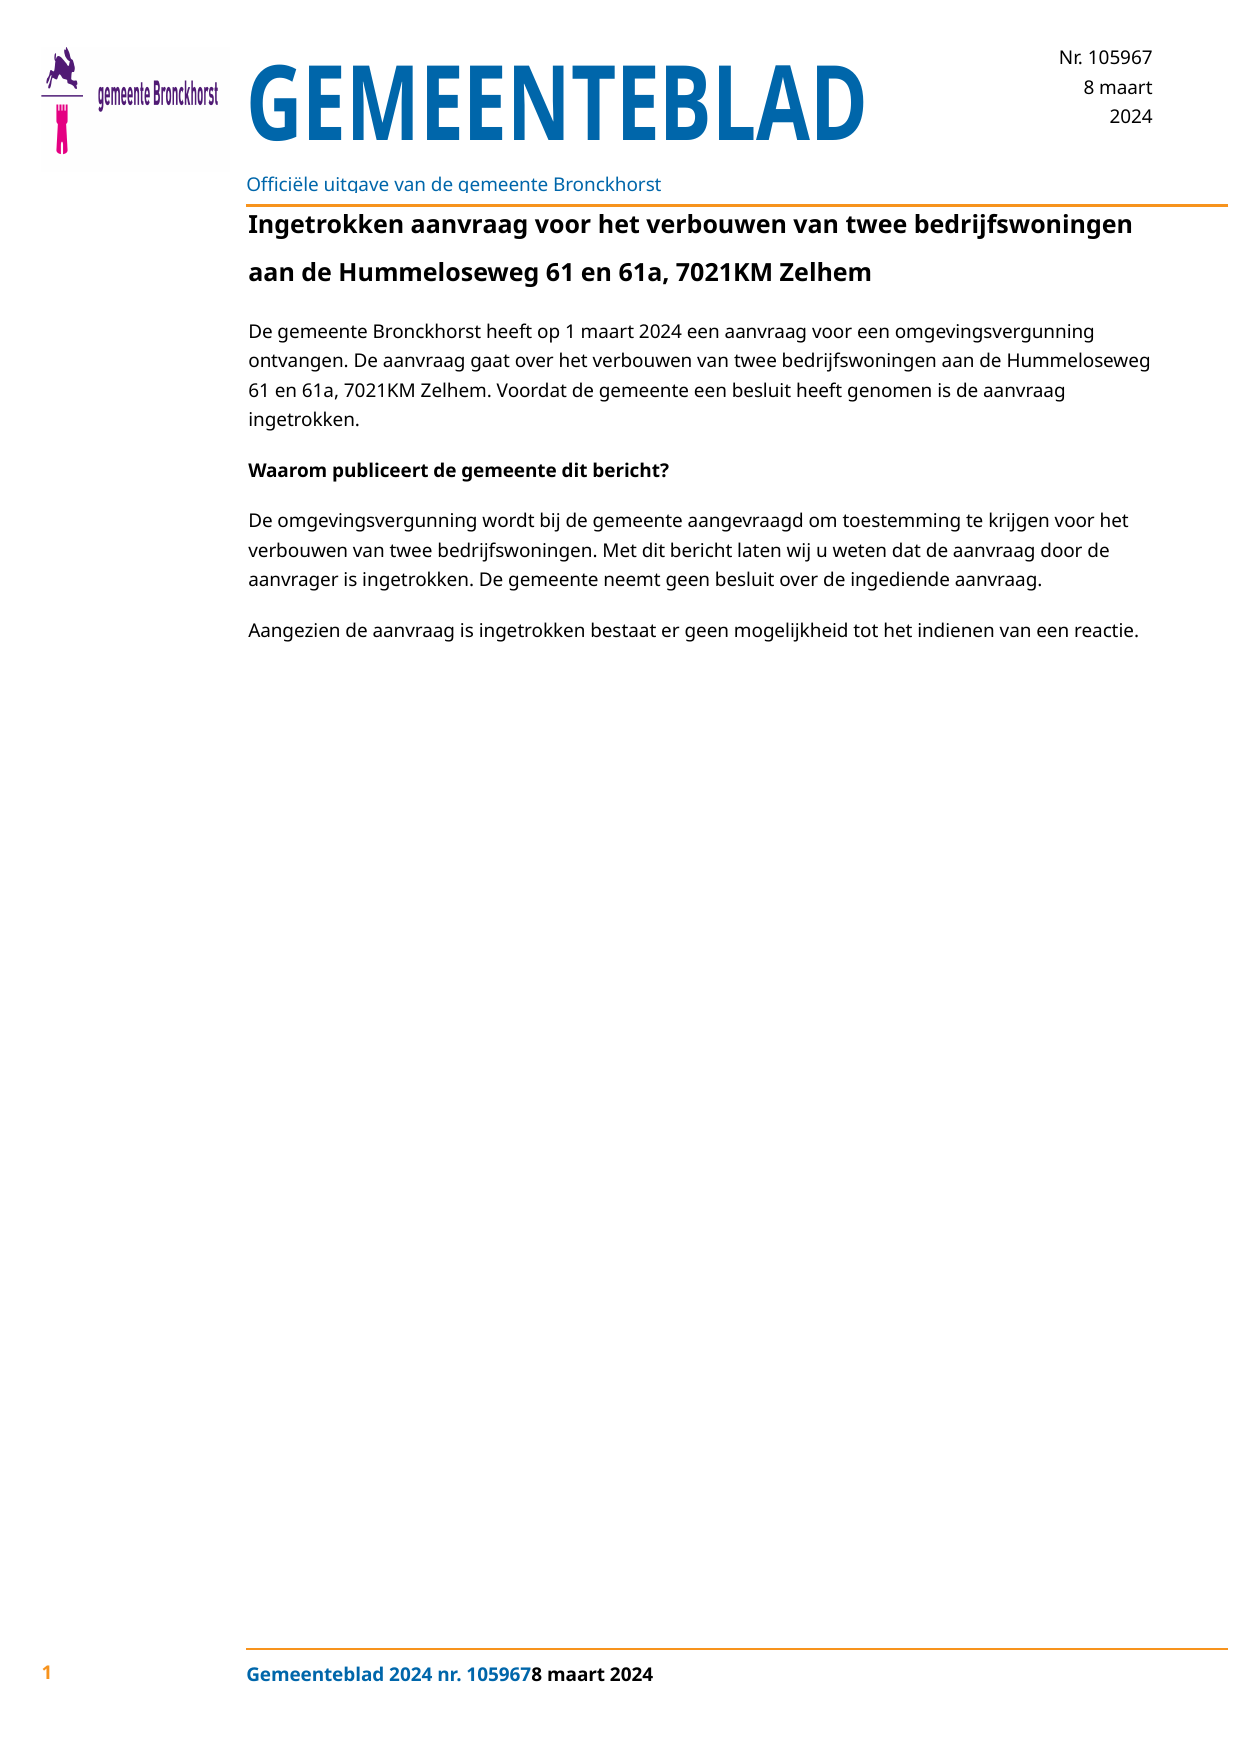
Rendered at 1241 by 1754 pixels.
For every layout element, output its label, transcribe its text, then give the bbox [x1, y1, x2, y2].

text Aangezien de aanvraag is ingetrokken bestaat er geen mogelijkheid tot het indienen van een reactie. [248, 617, 1152, 643]
picture [41, 47, 231, 172]
text De omgevingsvergunning wordt bij de gemeente aangevraagd om toestemming te krijgen voor het verbouwen van twee bedrijfswoningen. Met dit bericht laten wij u weten dat de aanvraag door de aanvrager is ingetrokken. De gemeente neemt geen besluit over de ingediende aanvraag. [248, 507, 1152, 592]
text Ingetrokken aanvraag voor het verbouwen van twee bedrijfswoningen aan de Hummeloseweg 61 en 61a, 7021KM Zelhem [248, 207, 1152, 288]
text Waarom publiceert de gemeente dit bericht? [248, 457, 1152, 483]
text De gemeente Bronckhorst heeft op 1 maart 2024 een aanvraag voor een omgevingsvergunning ontvangen. De aanvraag gaat over het verbouwen van twee bedrijfswoningen aan de Hummeloseweg 61 en 61a, 7021KM Zelhem. Voordat de gemeente een besluit heeft genomen is de aanvraag ingetrokken. [248, 318, 1152, 432]
